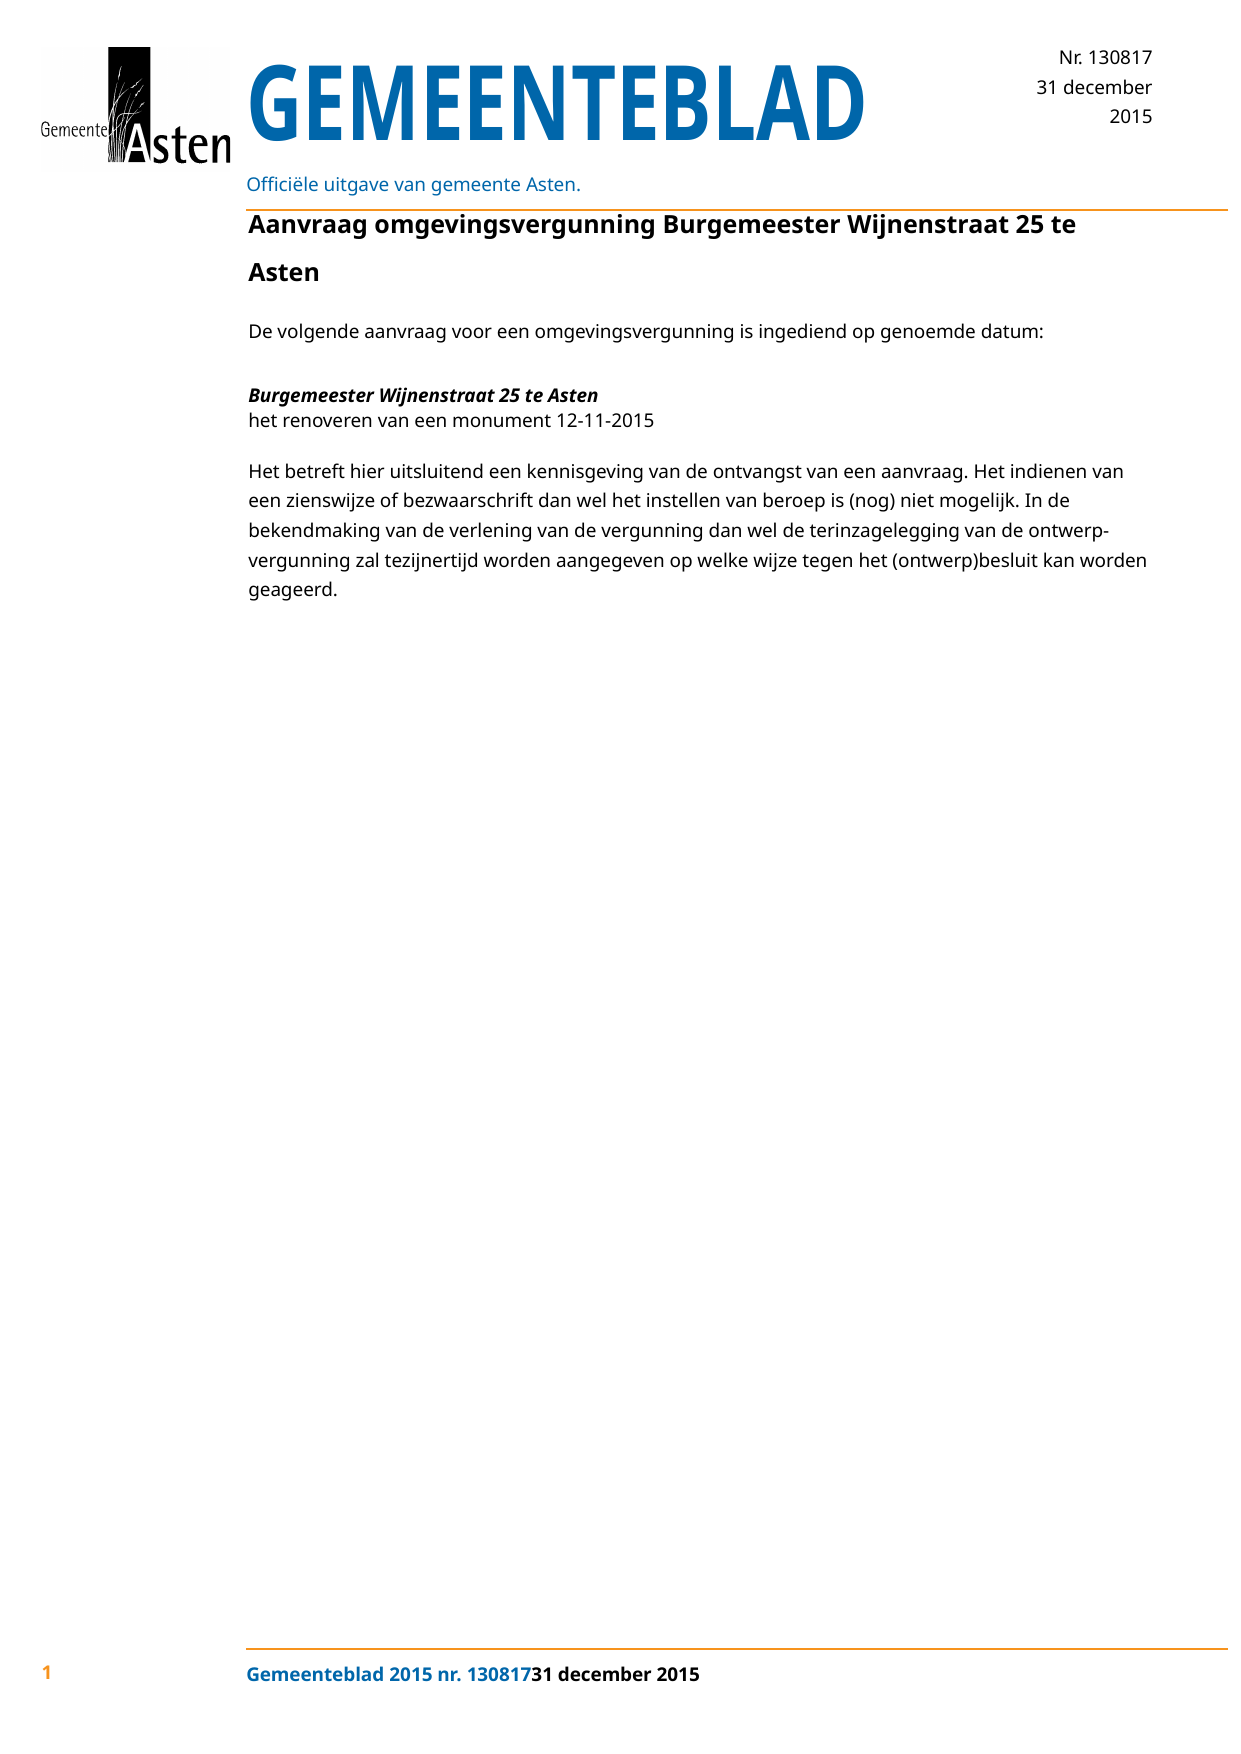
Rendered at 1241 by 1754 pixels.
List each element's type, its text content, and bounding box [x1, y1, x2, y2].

text De volgende aanvraag voor een omgevingsvergunning is ingediend op genoemde datum: [248, 318, 1152, 344]
text Het betreft hier uitsluitend een kennisgeving van de ontvangst van een aanvraag. Het indienen van een zienswijze of bezwaarschrift dan wel het instellen van beroep is (nog) niet mogelijk. In de bekendmaking van de verlening van de vergunning dan wel de terinzagelegging van de ontwerp-vergunning zal tezijnertijd worden aangegeven op welke wijze tegen het (ontwerp)besluit kan worden geageerd. [248, 458, 1152, 602]
text het renoveren van een monument 12-11-2015 [248, 408, 1152, 433]
text Aanvraag omgevingsvergunning Burgemeester Wijnenstraat 25 te Asten [248, 211, 1152, 288]
picture [41, 47, 231, 172]
text Burgemeester Wijnenstraat 25 te Asten [248, 382, 1152, 408]
